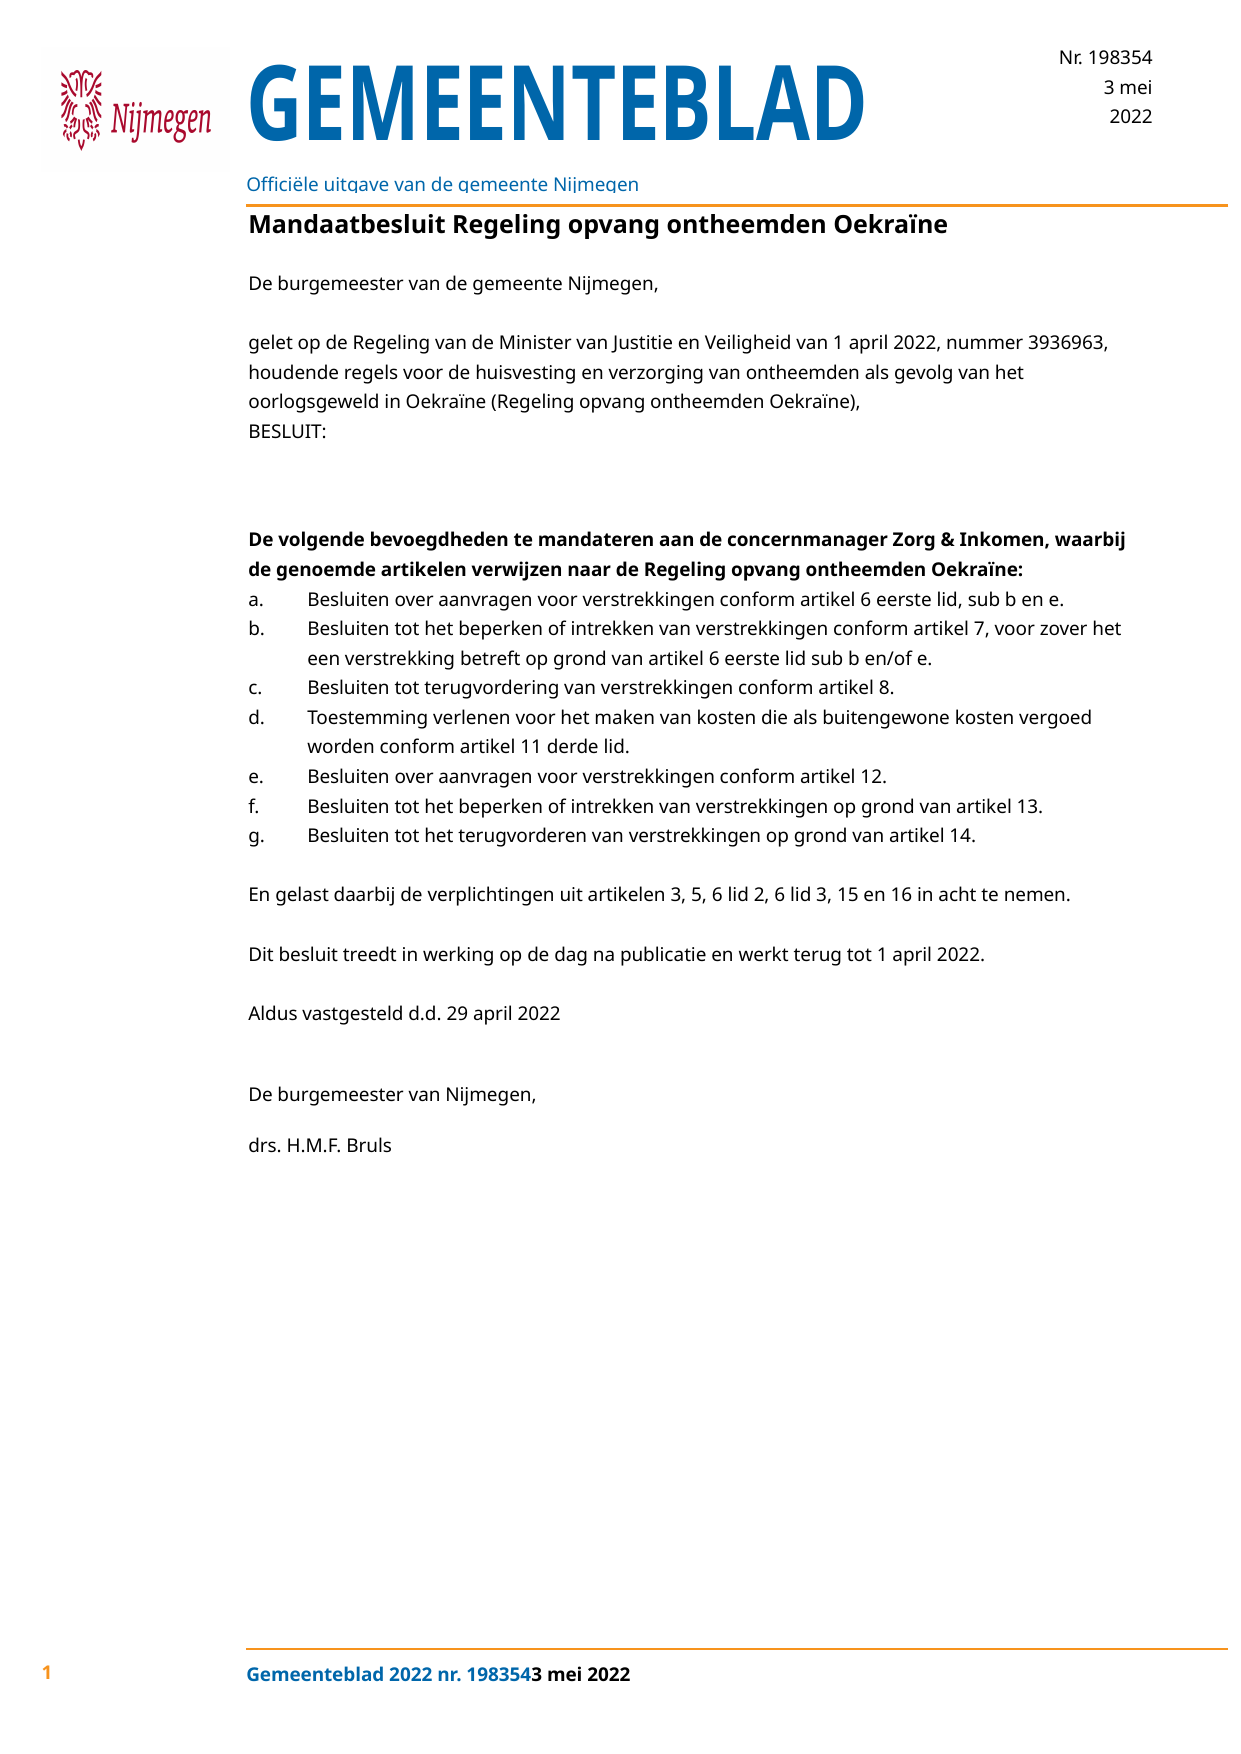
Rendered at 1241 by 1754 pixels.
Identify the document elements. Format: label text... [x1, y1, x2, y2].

text Aldus vastgesteld d.d. 29 april 2022 [248, 1000, 1152, 1026]
picture [41, 47, 231, 172]
text De burgemeester van Nijmegen, [248, 1081, 1152, 1107]
list Besluiten tot het terugvorderen van verstrekkingen op grond van artikel 14. [248, 822, 1152, 848]
list Besluiten tot het beperken of intrekken van verstrekkingen conform artikel 7, voor zover het een verstrekking betreft op grond van artikel 6 eerste lid sub b en/of e. [248, 615, 1152, 671]
text Mandaatbesluit Regeling opvang ontheemden Oekraïne [248, 207, 1152, 241]
list Toestemming verlenen voor het maken van kosten die als buitengewone kosten vergoed worden conform artikel 11 derde lid. [248, 704, 1152, 759]
text De burgemeester van de gemeente Nijmegen, [248, 270, 1152, 296]
list Besluiten tot terugvordering van verstrekkingen conform artikel 8. [248, 674, 1152, 700]
text Dit besluit treedt in werking op de dag na publicatie en werkt terug tot 1 april 2022. [248, 941, 1152, 967]
text En gelast daarbij de verplichtingen uit artikelen 3, 5, 6 lid 2, 6 lid 3, 15 en 16 in acht te nemen. [248, 882, 1152, 907]
list Besluiten tot het beperken of intrekken van verstrekkingen op grond van artikel 13. [248, 793, 1152, 819]
text drs. H.M.F. Bruls [248, 1132, 1152, 1158]
list Besluiten over aanvragen voor verstrekkingen conform artikel 6 eerste lid, sub b en e. [248, 586, 1152, 612]
text BESLUIT: [248, 418, 1152, 444]
list Besluiten over aanvragen voor verstrekkingen conform artikel 12. [248, 763, 1152, 789]
text gelet op de Regeling van de Minister van Justitie en Veiligheid van 1 april 2022, nummer 3936963, houdende regels voor de huisvesting en verzorging van ontheemden als gevolg van het oorlogsgeweld in Oekraïne (Regeling opvang ontheemden Oekraïne), [248, 329, 1152, 414]
text De volgende bevoegdheden te mandateren aan de concernmanager Zorg & Inkomen, waarbij de genoemde artikelen verwijzen naar de Regeling opvang ontheemden Oekraïne: [248, 527, 1152, 582]
